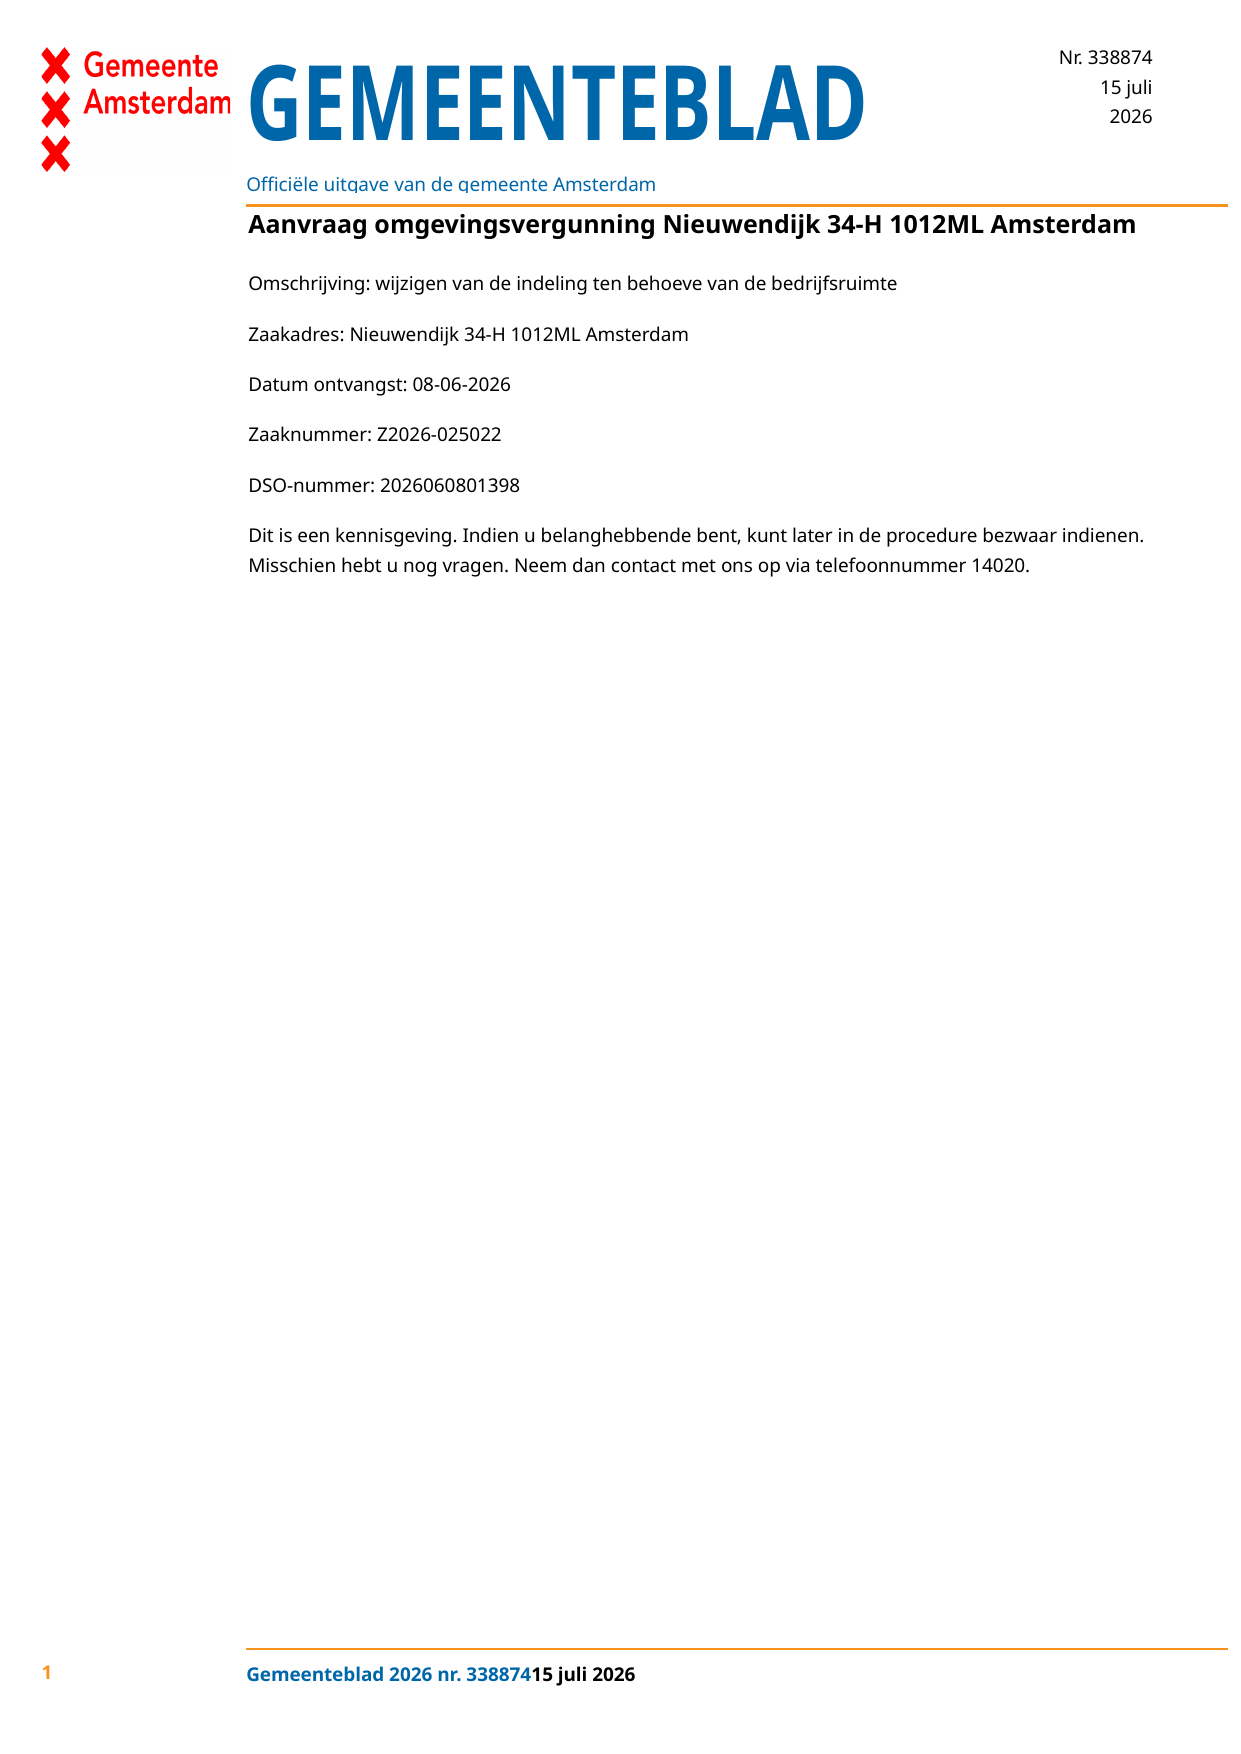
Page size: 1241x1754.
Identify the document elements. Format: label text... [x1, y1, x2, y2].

text Zaaknummer: Z2026-025022 [248, 422, 1152, 447]
text Datum ontvangst: 08-06-2026 [248, 371, 1152, 397]
text Omschrijving: wijzigen van de indeling ten behoeve van de bedrijfsruimte [248, 270, 1152, 296]
text Zaakadres: Nieuwendijk 34-H 1012ML Amsterdam [248, 321, 1152, 346]
text DSO-nummer: 2026060801398 [248, 472, 1152, 498]
text Aanvraag omgevingsvergunning Nieuwendijk 34-H 1012ML Amsterdam [248, 207, 1152, 241]
text Dit is een kennisgeving. Indien u belanghebbende bent, kunt later in de procedure bezwaar indienen. Misschien hebt u nog vragen. Neem dan contact met ons op via telefoonnummer 14020. [248, 522, 1152, 578]
picture [41, 47, 231, 172]
